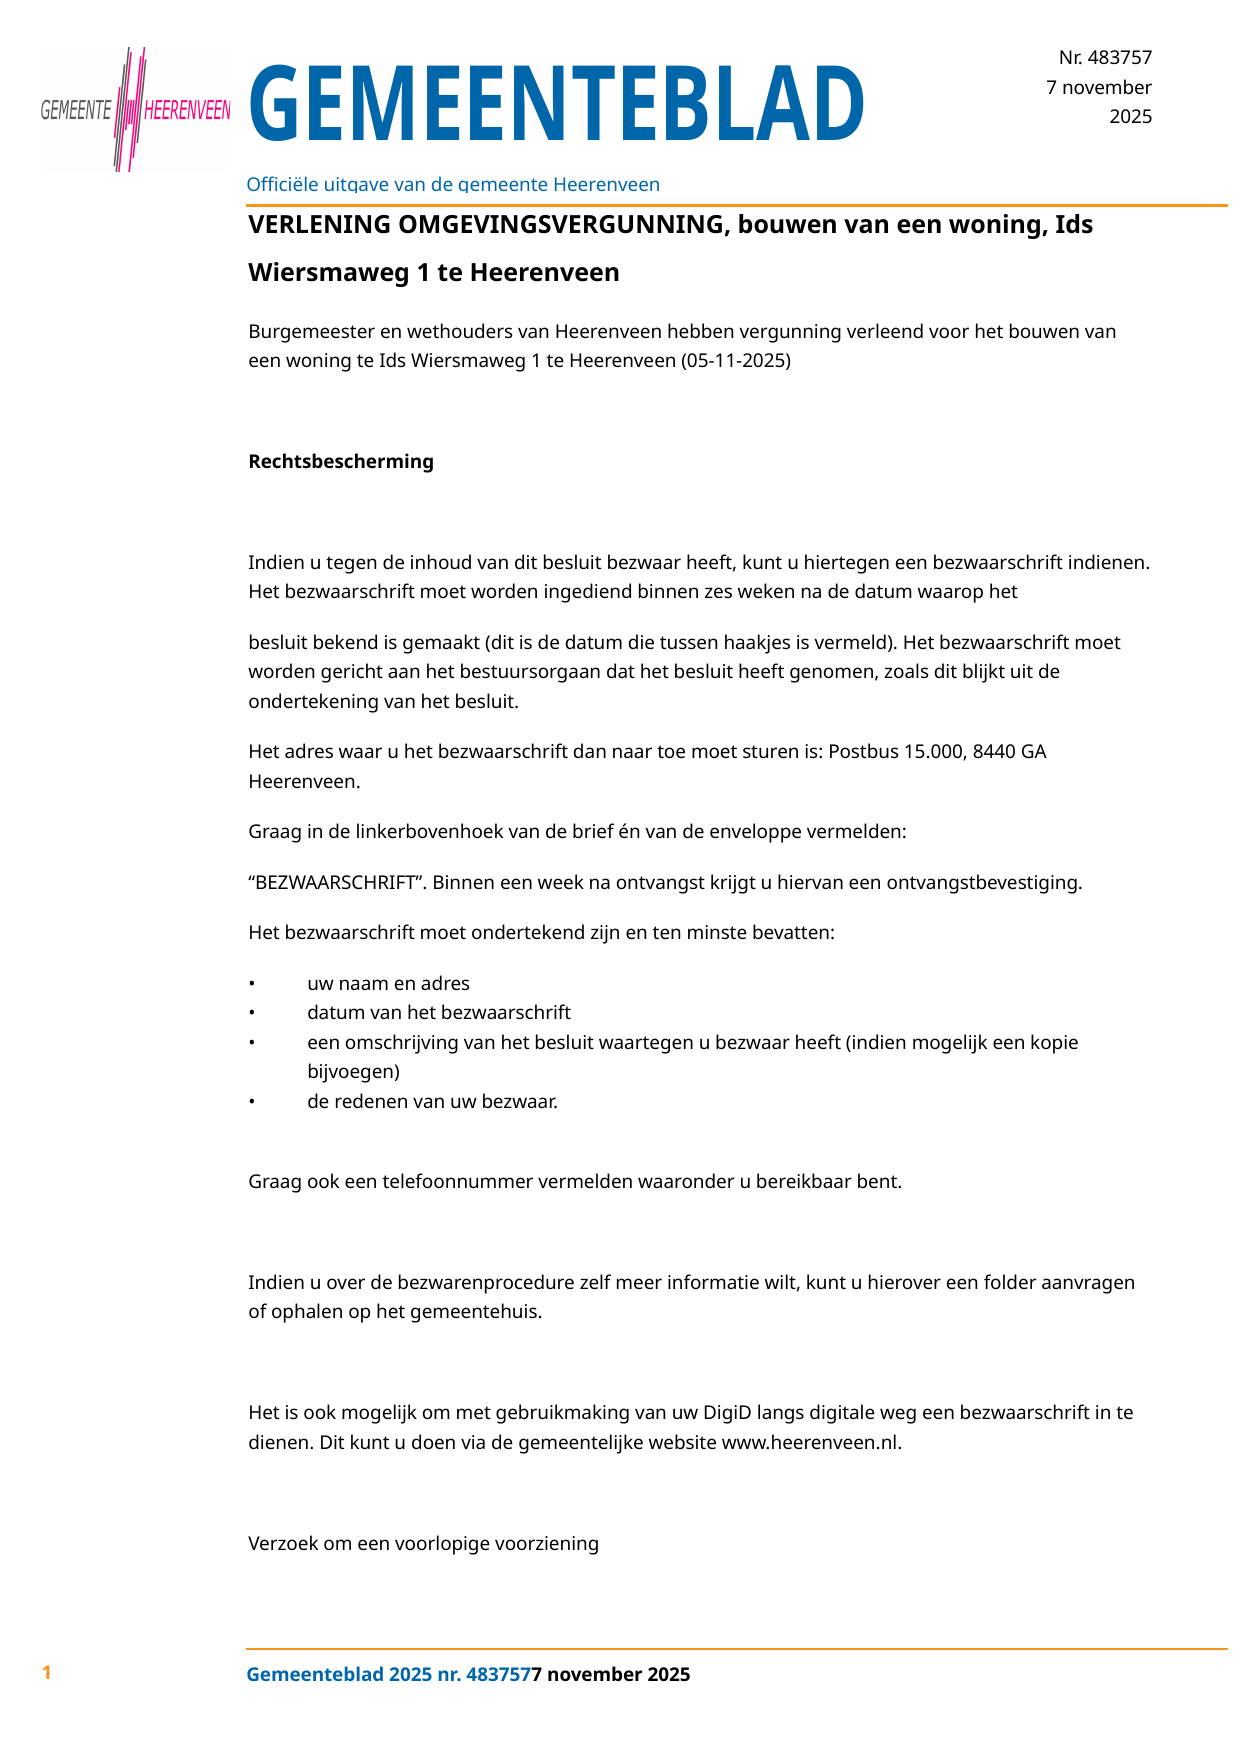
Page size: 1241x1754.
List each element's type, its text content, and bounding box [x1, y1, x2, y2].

list een omschrijving van het besluit waartegen u bezwaar heeft (indien mogelijk een kopie bijvoegen) [248, 1029, 1152, 1084]
picture [41, 47, 231, 172]
text Graag ook een telefoonnummer vermelden waaronder u bereikbaar bent. [248, 1168, 1152, 1194]
text Het bezwaarschrift moet ondertekend zijn en ten minste bevatten: [248, 919, 1152, 945]
list de redenen van uw bezwaar. [248, 1088, 1152, 1114]
text Rechtsbescherming [248, 448, 1152, 474]
text Graag in de linkerbovenhoek van de brief én van de enveloppe vermelden: [248, 819, 1152, 844]
text Verzoek om een voorlopige voorziening [248, 1530, 1152, 1556]
text Indien u over de bezwarenprocedure zelf meer informatie wilt, kunt u hierover een folder aanvragen of ophalen op het gemeentehuis. [248, 1269, 1152, 1324]
text Het is ook mogelijk om met gebruikmaking van uw DigiD langs digitale weg een bezwaarschrift in te dienen. Dit kunt u doen via de gemeentelijke website www.heerenveen.nl. [248, 1399, 1152, 1455]
text VERLENING OMGEVINGSVERGUNNING, bouwen van een woning, Ids Wiersmaweg 1 te Heerenveen [248, 207, 1152, 288]
text “BEZWAARSCHRIFT”. Binnen een week na ontvangst krijgt u hiervan een ontvangstbevestiging. [248, 869, 1152, 895]
text besluit bekend is gemaakt (dit is de datum die tussen haakjes is vermeld). Het bezwaarschrift moet worden gericht aan het bestuursorgaan dat het besluit heeft genomen, zoals dit blijkt uit de ondertekening van het besluit. [248, 629, 1152, 714]
text Burgemeester en wethouders van Heerenveen hebben vergunning verleend voor het bouwen van een woning te Ids Wiersmaweg 1 te Heerenveen (05-11-2025) [248, 318, 1152, 373]
text Het adres waar u het bezwaarschrift dan naar toe moet sturen is: Postbus 15.000, 8440 GA Heerenveen. [248, 739, 1152, 794]
text Indien u tegen de inhoud van dit besluit bezwaar heeft, kunt u hiertegen een bezwaarschrift indienen. Het bezwaarschrift moet worden ingediend binnen zes weken na de datum waarop het [248, 549, 1152, 604]
list datum van het bezwaarschrift [248, 999, 1152, 1025]
list uw naam en adres [248, 970, 1152, 996]
